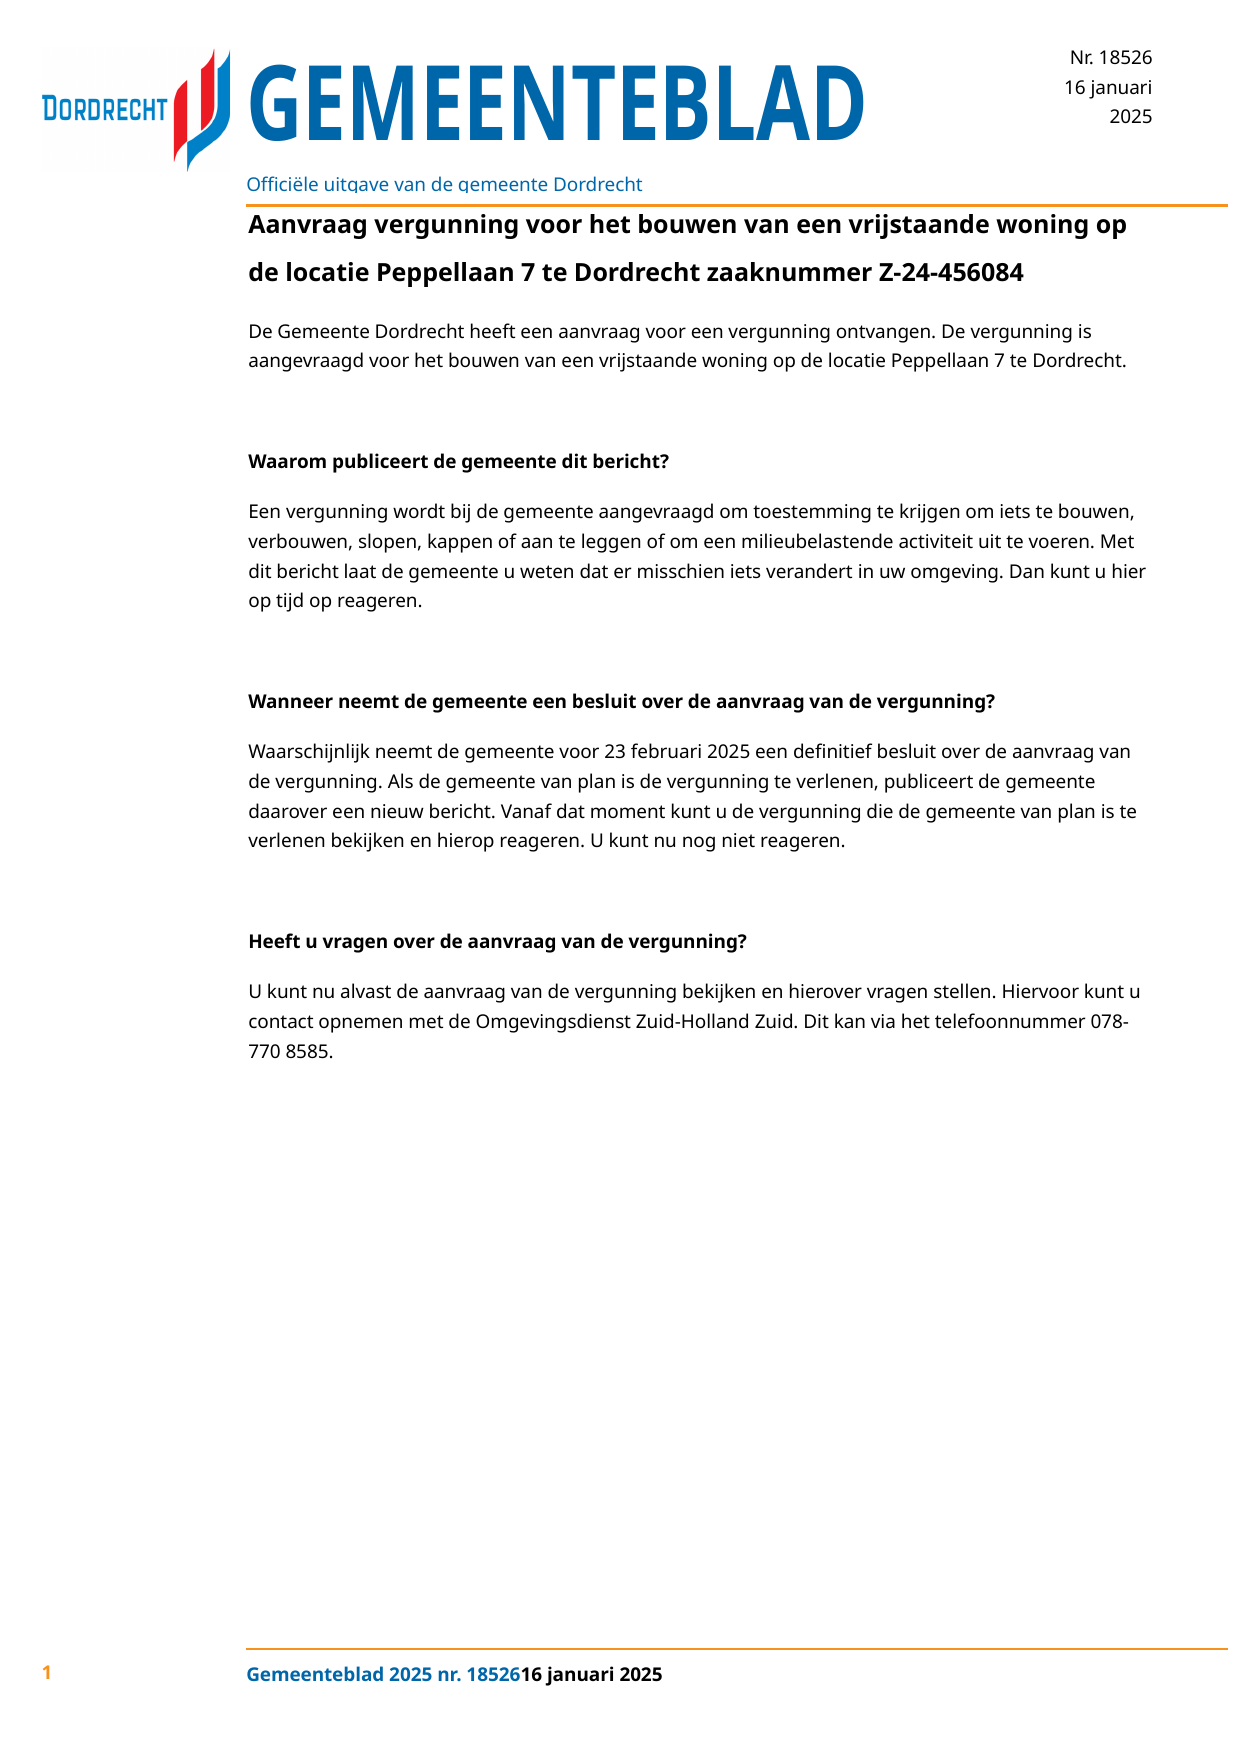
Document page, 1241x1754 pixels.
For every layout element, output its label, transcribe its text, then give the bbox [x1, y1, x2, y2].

text De Gemeente Dordrecht heeft een aanvraag voor een vergunning ontvangen. De vergunning is aangevraagd voor het bouwen van een vrijstaande woning op de locatie Peppellaan 7 te Dordrecht. [248, 318, 1152, 373]
text Aanvraag vergunning voor het bouwen van een vrijstaande woning op de locatie Peppellaan 7 te Dordrecht zaaknummer Z-24-456084 [248, 207, 1152, 288]
text Waarschijnlijk neemt de gemeente voor 23 februari 2025 een definitief besluit over de aanvraag van de vergunning. Als de gemeente van plan is de vergunning te verlenen, publiceert de gemeente daarover een nieuw bericht. Vanaf dat moment kunt u de vergunning die de gemeente van plan is te verlenen bekijken en hierop reageren. U kunt nu nog niet reageren. [248, 739, 1152, 853]
text U kunt nu alvast de aanvraag van de vergunning bekijken en hierover vragen stellen. Hiervoor kunt u contact opnemen met de Omgevingsdienst Zuid-Holland Zuid. Dit kan via het telefoonnummer 078-770 8585. [248, 979, 1152, 1064]
text Een vergunning wordt bij de gemeente aangevraagd om toestemming te krijgen om iets te bouwen, verbouwen, slopen, kappen of aan te leggen of om een milieubelastende activiteit uit te voeren. Met dit bericht laat de gemeente u weten dat er misschien iets verandert in uw omgeving. Dan kunt u hier op tijd op reageren. [248, 499, 1152, 613]
text Waarom publiceert de gemeente dit bericht? [248, 448, 1152, 474]
picture [41, 47, 231, 172]
text Heeft u vragen over de aanvraag van de vergunning? [248, 928, 1152, 954]
text Wanneer neemt de gemeente een besluit over de aanvraag van de vergunning? [248, 688, 1152, 714]
